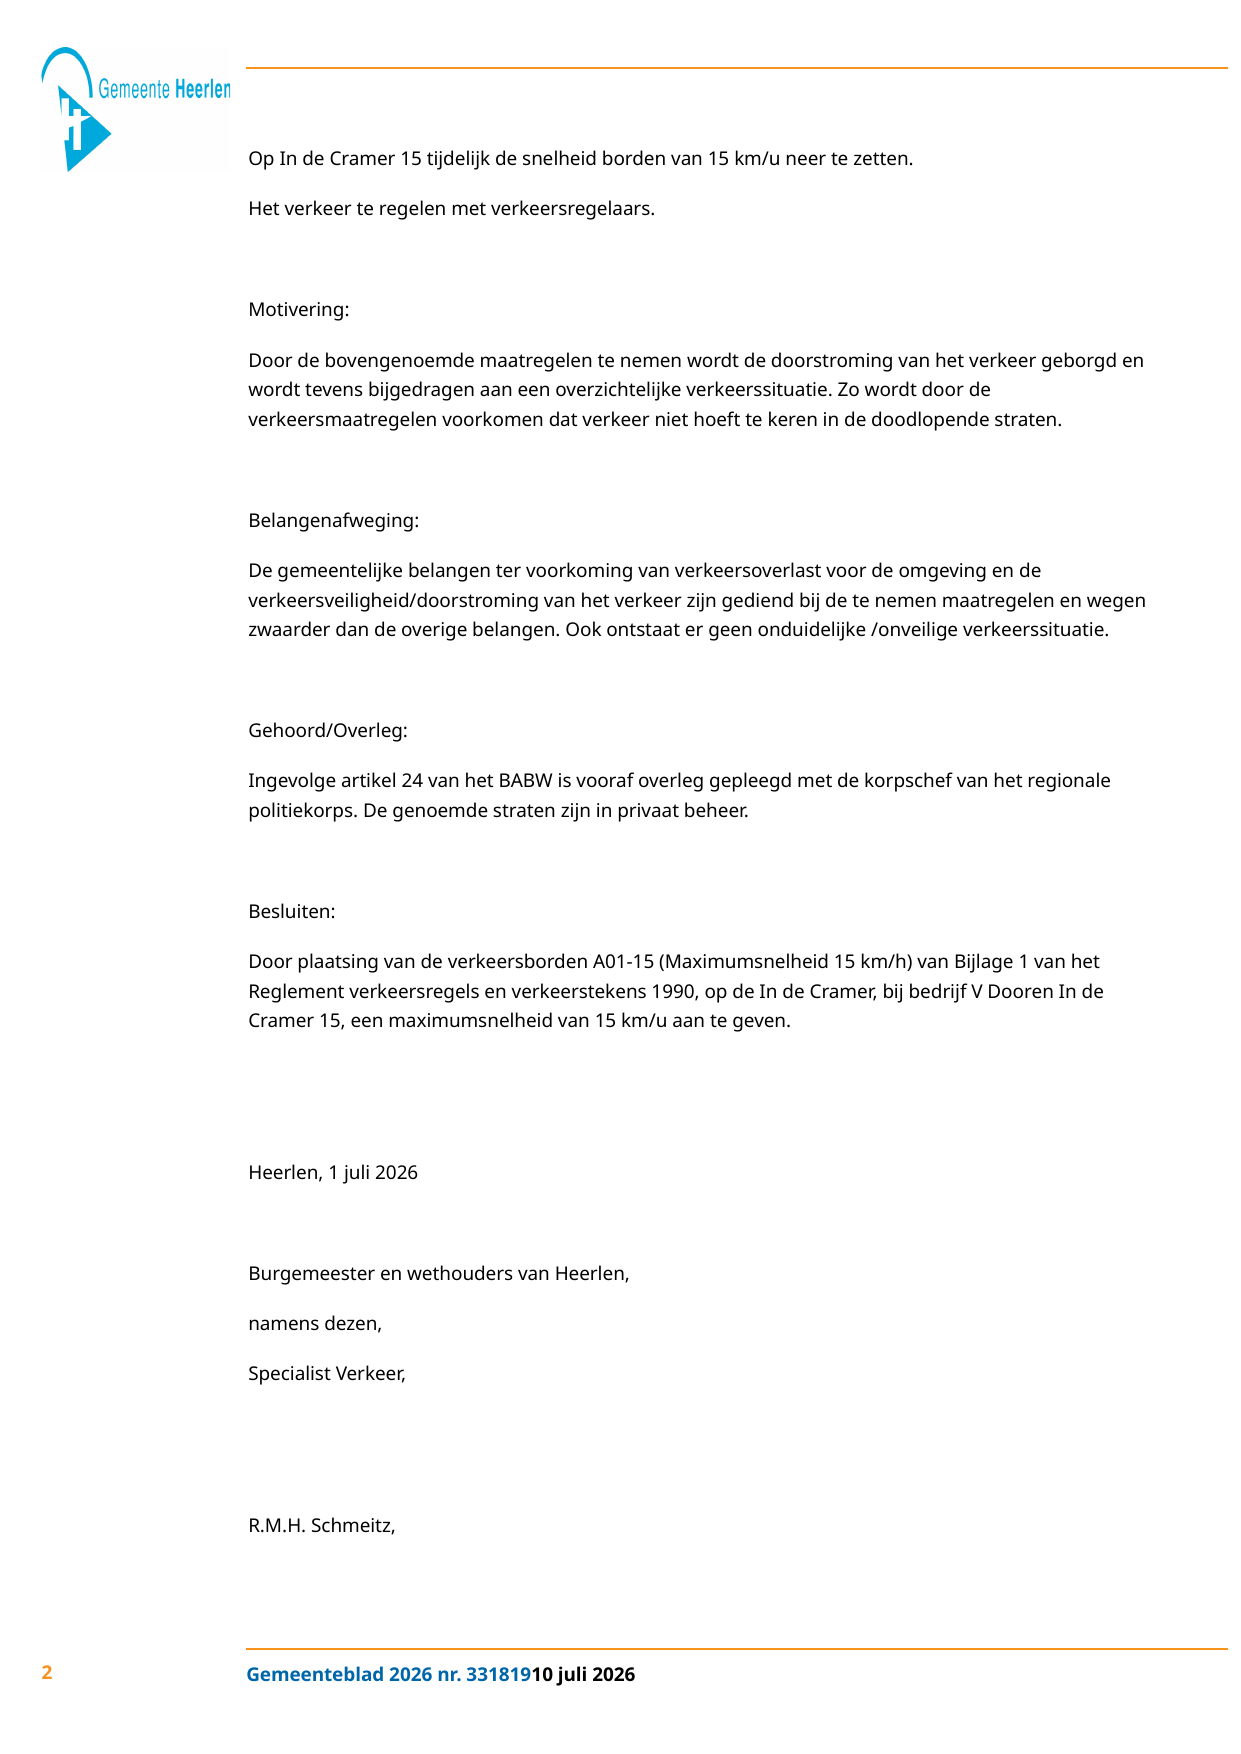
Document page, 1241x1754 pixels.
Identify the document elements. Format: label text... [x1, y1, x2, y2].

text R.M.H. Schmeitz, [248, 1512, 1152, 1538]
picture [41, 47, 59, 70]
text Gehoord/Overleg: [248, 717, 1152, 743]
text Door de bovengenoemde maatregelen te nemen wordt de doorstroming van het verkeer geborgd en wordt tevens bijgedragen aan een overzichtelijke verkeerssituatie. Zo wordt door de verkeersmaatregelen voorkomen dat verkeer niet hoeft te keren in de doodlopende straten. [248, 347, 1152, 432]
text Motivering: [248, 296, 1152, 322]
text Ingevolge artikel 24 van het BABW is vooraf overleg gepleegd met de korpschef van het regionale politiekorps. De genoemde straten zijn in privaat beheer. [248, 768, 1152, 823]
text Belangenafweging: [248, 507, 1152, 533]
text De gemeentelijke belangen ter voorkoming van verkeersoverlast voor de omgeving en de verkeersveiligheid/doorstroming van het verkeer zijn gediend bij de te nemen maatregelen en wegen zwaarder dan de overige belangen. Ook ontstaat er geen onduidelijke /onveilige verkeerssituatie. [248, 557, 1152, 642]
text Heerlen, 1 juli 2026 [248, 1159, 1152, 1185]
picture [41, 47, 231, 172]
text Specialist Verkeer, [248, 1361, 1152, 1386]
text Burgemeester en wethouders van Heerlen, [248, 1260, 1152, 1286]
text Besluiten: [248, 898, 1152, 924]
text Het verkeer te regelen met verkeersregelaars. [248, 196, 1152, 221]
text Door plaatsing van de verkeersborden A01-15 (Maximumsnelheid 15 km/h) van Bijlage 1 van het Reglement verkeersregels en verkeerstekens 1990, op de In de Cramer, bij bedrijf V Dooren In de Cramer 15, een maximumsnelheid van 15 km/u aan te geven. [248, 948, 1152, 1033]
text namens dezen, [248, 1310, 1152, 1336]
text Op In de Cramer 15 tijdelijk de snelheid borden van 15 km/u neer te zetten. [248, 145, 1152, 171]
